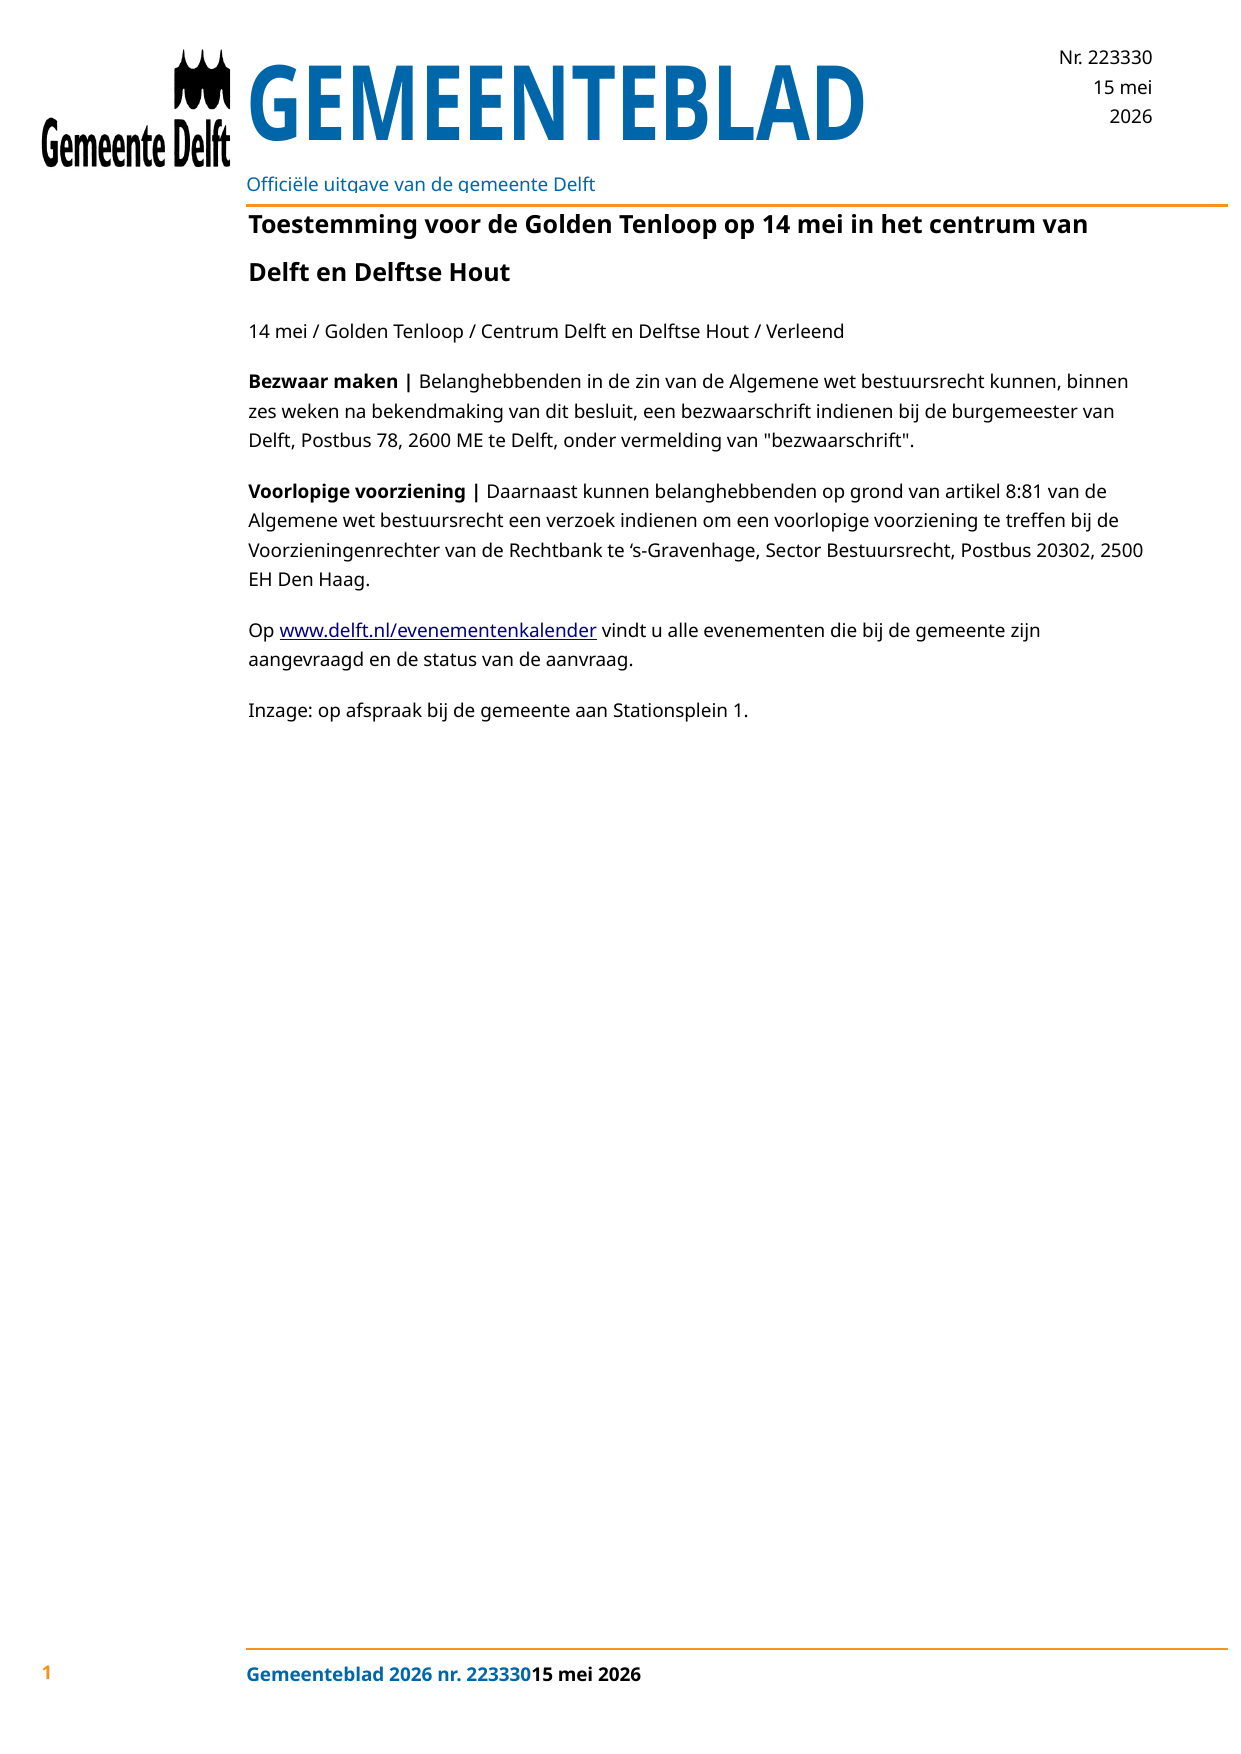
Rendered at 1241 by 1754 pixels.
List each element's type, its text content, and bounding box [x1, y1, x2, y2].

text Op www.delft.nl/evenementenkalender vindt u alle evenementen die bij de gemeente zijn aangevraagd en de status van de aanvraag. [248, 617, 1152, 672]
text Toestemming voor de Golden Tenloop op 14 mei in het centrum van Delft en Delftse Hout [248, 207, 1152, 288]
text 14 mei / Golden Tenloop / Centrum Delft en Delftse Hout / Verleend [248, 318, 1152, 344]
picture [41, 47, 231, 172]
text Inzage: op afspraak bij de gemeente aan Stationsplein 1. [248, 697, 1152, 723]
text Bezwaar maken | Belanghebbenden in de zin van de Algemene wet bestuursrecht kunnen, binnen zes weken na bekendmaking van dit besluit, een bezwaarschrift indienen bij de burgemeester van Delft, Postbus 78, 2600 ME te Delft, onder vermelding van "bezwaarschrift". [248, 368, 1152, 453]
text Voorlopige voorziening | Daarnaast kunnen belanghebbenden op grond van artikel 8:81 van de Algemene wet bestuursrecht een verzoek indienen om een voorlopige voorziening te treffen bij de Voorzieningenrechter van de Rechtbank te ‘s-Gravenhage, Sector Bestuursrecht, Postbus 20302, 2500 EH Den Haag. [248, 478, 1152, 592]
